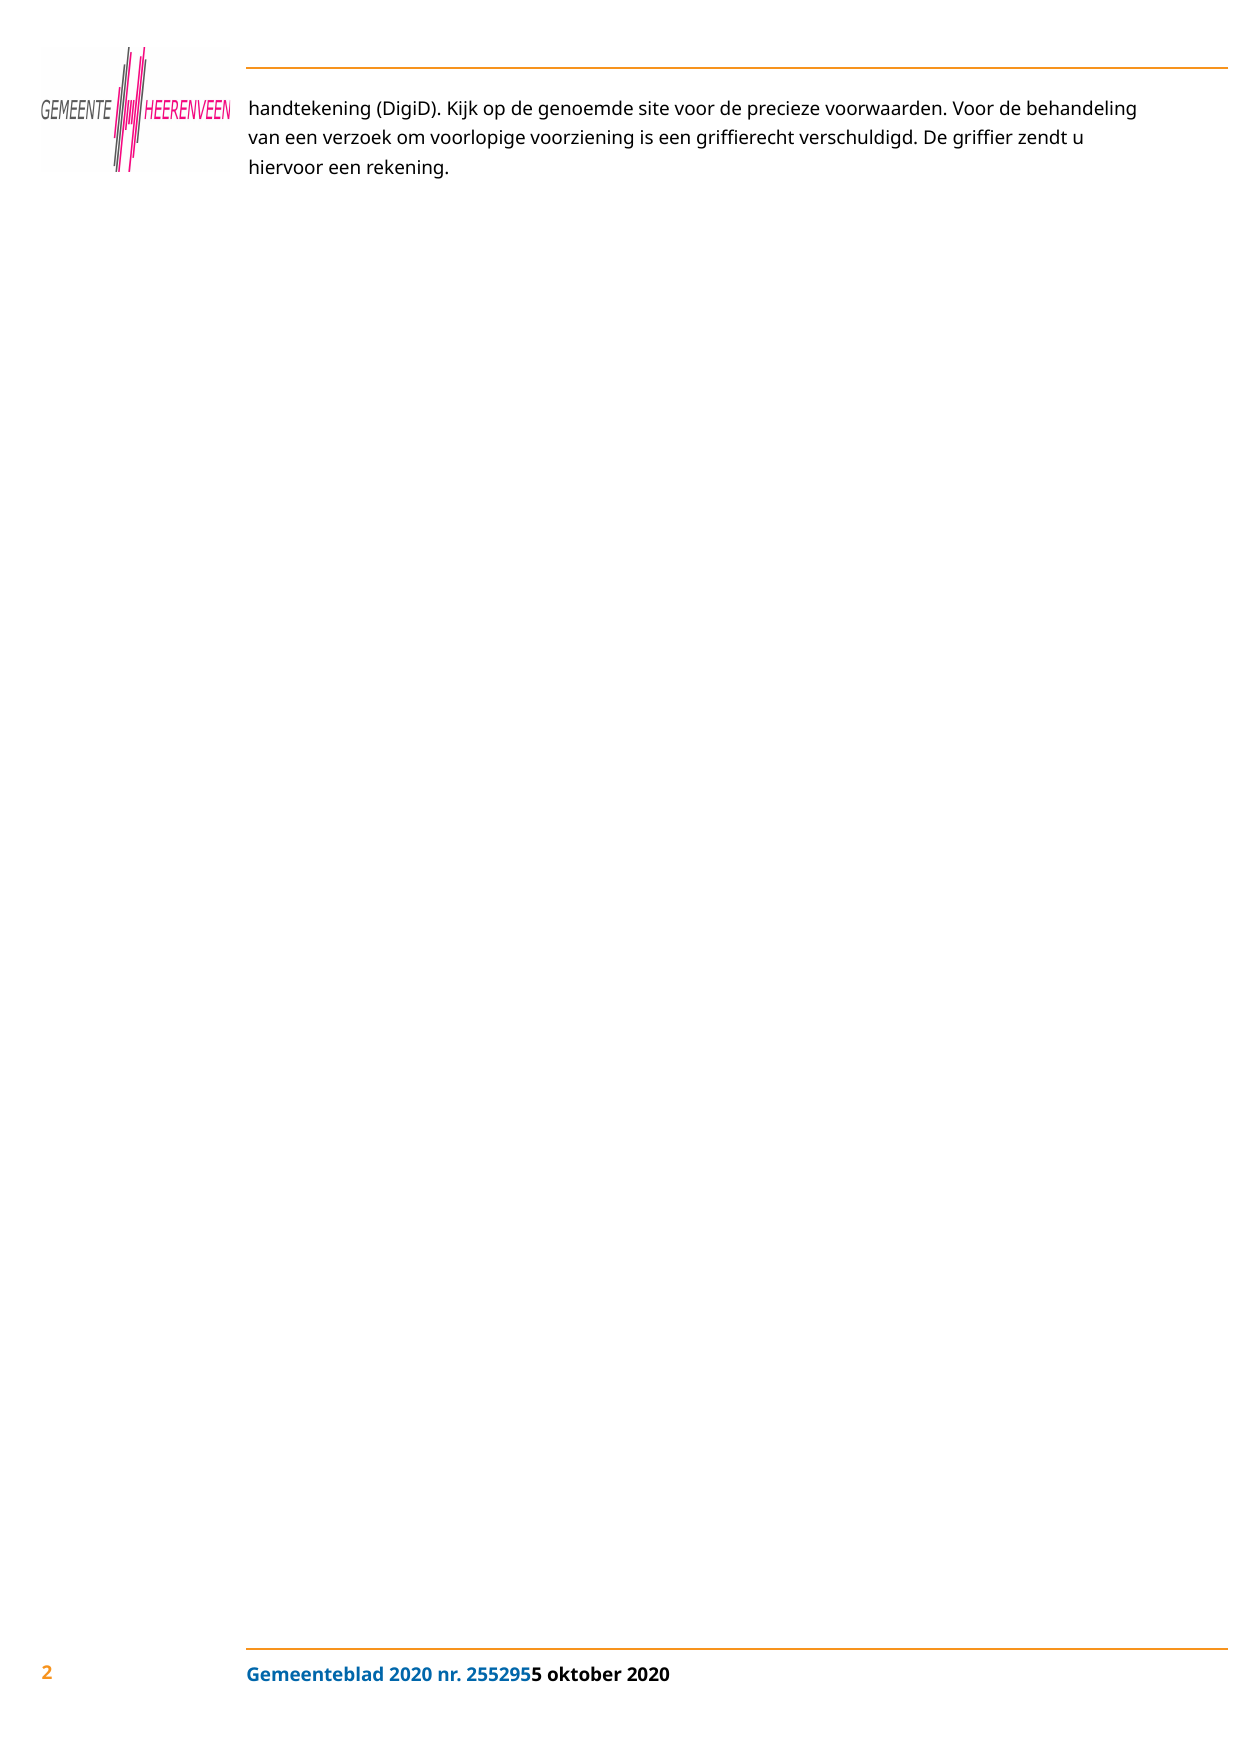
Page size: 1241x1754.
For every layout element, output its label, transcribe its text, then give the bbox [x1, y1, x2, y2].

picture [41, 47, 231, 172]
text handtekening (DigiD). Kijk op de genoemde site voor de precieze voorwaarden. Voor de behandeling van een verzoek om voorlopige voorziening is een griffierecht verschuldigd. De griffier zendt u hiervoor een rekening. [248, 95, 1152, 180]
